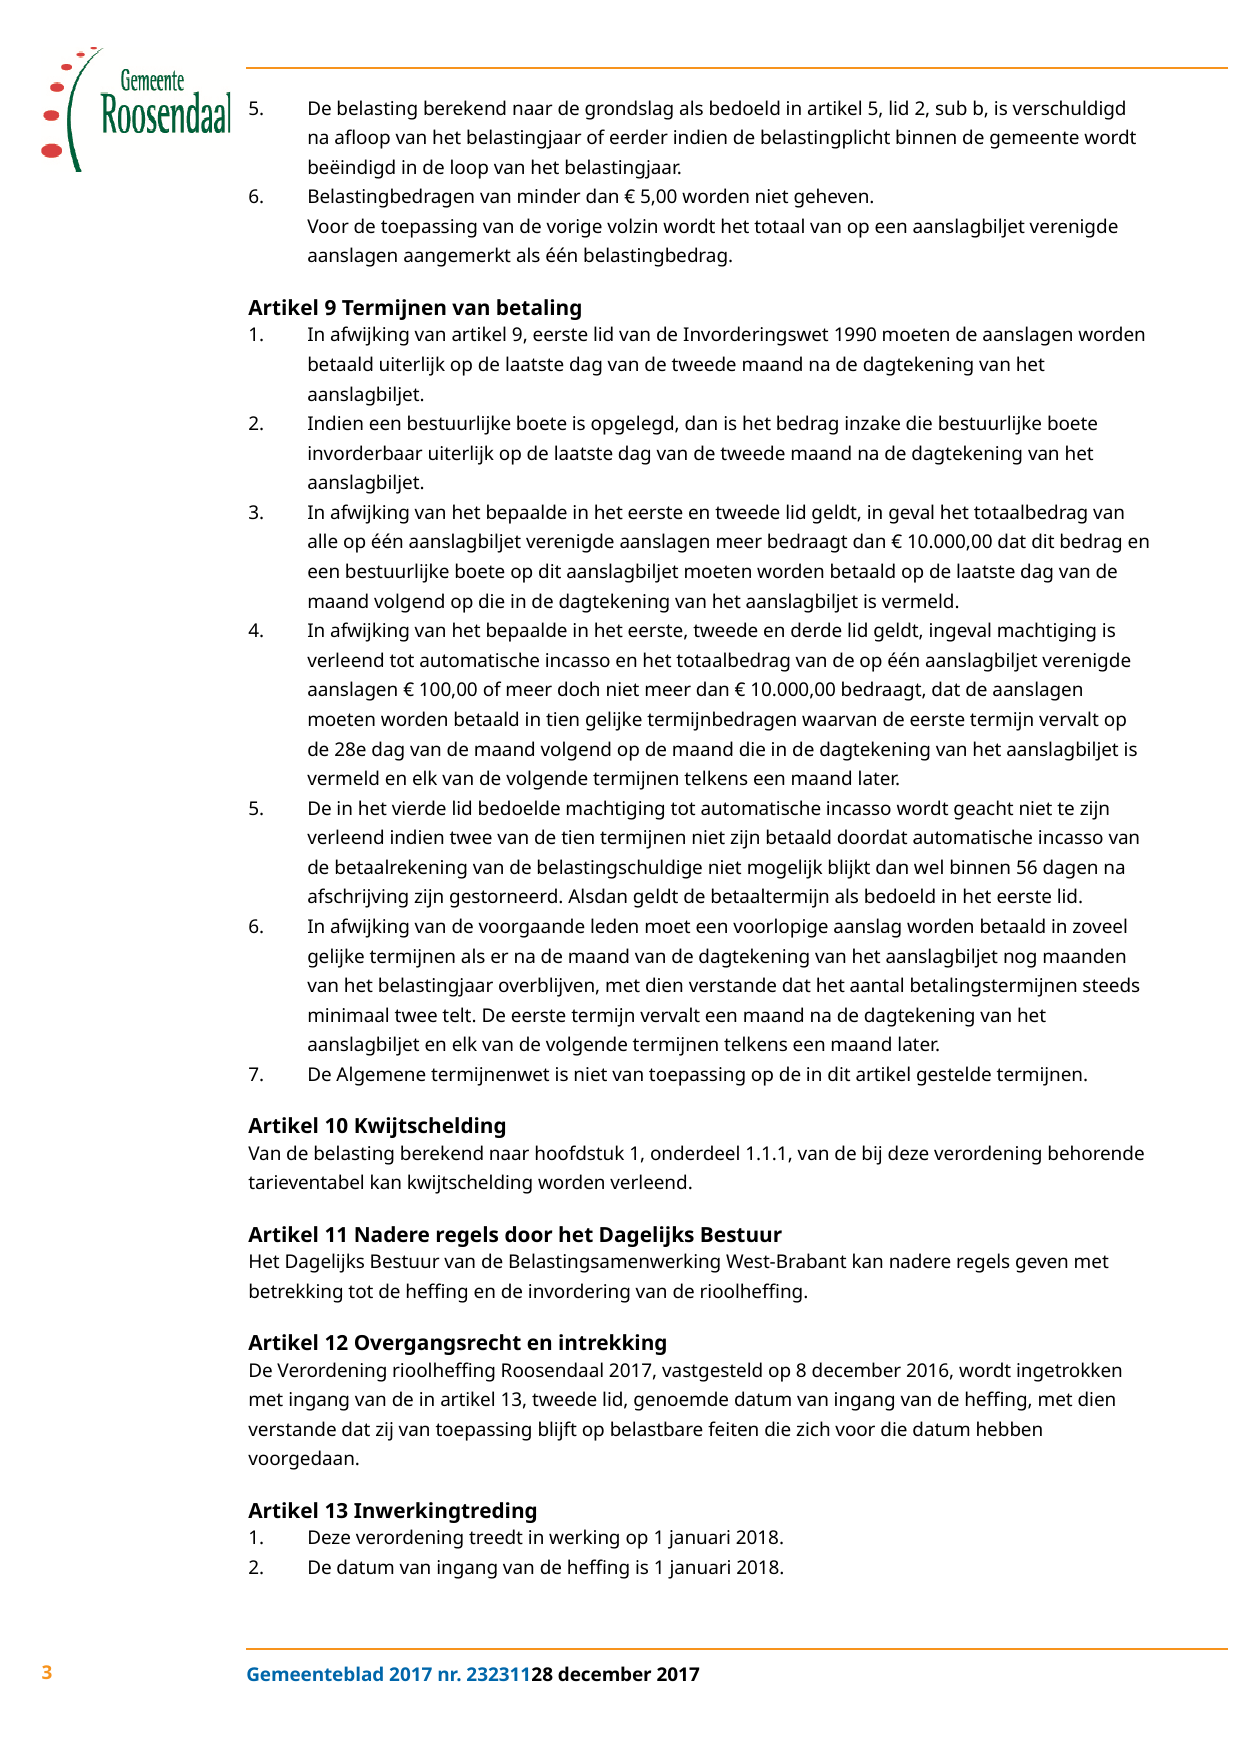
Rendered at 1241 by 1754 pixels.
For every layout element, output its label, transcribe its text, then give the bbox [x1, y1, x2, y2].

text Artikel 13 Inwerkingtreding [248, 1496, 1152, 1524]
picture [41, 47, 231, 172]
list In afwijking van het bepaalde in het eerste, tweede en derde lid geldt, ingeval machtiging is verleend tot automatische incasso en het totaalbedrag van de op één aanslagbiljet verenigde aanslagen € 100,00 of meer doch niet meer dan € 10.000,00 bedraagt, dat de aanslagen moeten worden betaald in tien gelijke termijnbedragen waarvan de eerste termijn vervalt op de 28e dag van de maand volgend op de maand die in de dagtekening van het aanslagbiljet is vermeld en elk van de volgende termijnen telkens een maand later. [248, 617, 1152, 791]
text De Verordening rioolheffing Roosendaal 2017, vastgesteld op 8 december 2016, wordt ingetrokken met ingang van de in artikel 13, tweede lid, genoemde datum van ingang van de heffing, met dien verstande dat zij van toepassing blijft op belastbare feiten die zich voor die datum hebben voorgedaan. [248, 1357, 1152, 1471]
text Artikel 12 Overgangsrecht en intrekking [248, 1328, 1152, 1357]
list In afwijking van de voorgaande leden moet een voorlopige aanslag worden betaald in zoveel gelijke termijnen als er na de maand van de dagtekening van het aanslagbiljet nog maanden van het belastingjaar overblijven, met dien verstande dat het aantal betalingstermijnen steeds minimaal twee telt. De eerste termijn vervalt een maand na de dagtekening van het aanslagbiljet en elk van de volgende termijnen telkens een maand later. [248, 913, 1152, 1057]
text Artikel 9 Termijnen van betaling [248, 293, 1152, 322]
list De Algemene termijnenwet is niet van toepassing op de in dit artikel gestelde termijnen. [248, 1061, 1152, 1087]
list De in het vierde lid bedoelde machtiging tot automatische incasso wordt geacht niet te zijn verleend indien twee van de tien termijnen niet zijn betaald doordat automatische incasso van de betaalrekening van de belastingschuldige niet mogelijk blijkt dan wel binnen 56 dagen na afschrijving zijn gestorneerd. Alsdan geldt de betaaltermijn als bedoeld in het eerste lid. [248, 795, 1152, 909]
list Voor de toepassing van de vorige volzin wordt het totaal van op een aanslagbiljet verenigde aanslagen aangemerkt als één belastingbedrag. [248, 213, 1152, 268]
list De datum van ingang van de heffing is 1 januari 2018. [248, 1554, 1152, 1580]
text Artikel 11 Nadere regels door het Dagelijks Bestuur [248, 1220, 1152, 1248]
list Belastingbedragen van minder dan € 5,00 worden niet geheven. [248, 183, 1152, 209]
list Deze verordening treedt in werking op 1 januari 2018. [248, 1524, 1152, 1550]
text Het Dagelijks Bestuur van de Belastingsamenwerking West-Brabant kan nadere regels geven met betrekking tot de heffing en de invordering van de rioolheffing. [248, 1248, 1152, 1304]
list In afwijking van het bepaalde in het eerste en tweede lid geldt, in geval het totaalbedrag van alle op één aanslagbiljet verenigde aanslagen meer bedraagt dan € 10.000,00 dat dit bedrag en een bestuurlijke boete op dit aanslagbiljet moeten worden betaald op de laatste dag van de maand volgend op die in de dagtekening van het aanslagbiljet is vermeld. [248, 499, 1152, 613]
list De belasting berekend naar de grondslag als bedoeld in artikel 5, lid 2, sub b, is verschuldigd na afloop van het belastingjaar of eerder indien de belastingplicht binnen de gemeente wordt beëindigd in de loop van het belastingjaar. [248, 95, 1152, 180]
text Van de belasting berekend naar hoofdstuk 1, onderdeel 1.1.1, van de bij deze verordening behorende tarieventabel kan kwijtschelding worden verleend. [248, 1140, 1152, 1195]
text Artikel 10 Kwijtschelding [248, 1112, 1152, 1140]
list Indien een bestuurlijke boete is opgelegd, dan is het bedrag inzake die bestuurlijke boete invorderbaar uiterlijk op de laatste dag van de tweede maand na de dagtekening van het aanslagbiljet. [248, 410, 1152, 495]
list In afwijking van artikel 9, eerste lid van de Invorderingswet 1990 moeten de aanslagen worden betaald uiterlijk op de laatste dag van de tweede maand na de dagtekening van het aanslagbiljet. [248, 322, 1152, 406]
